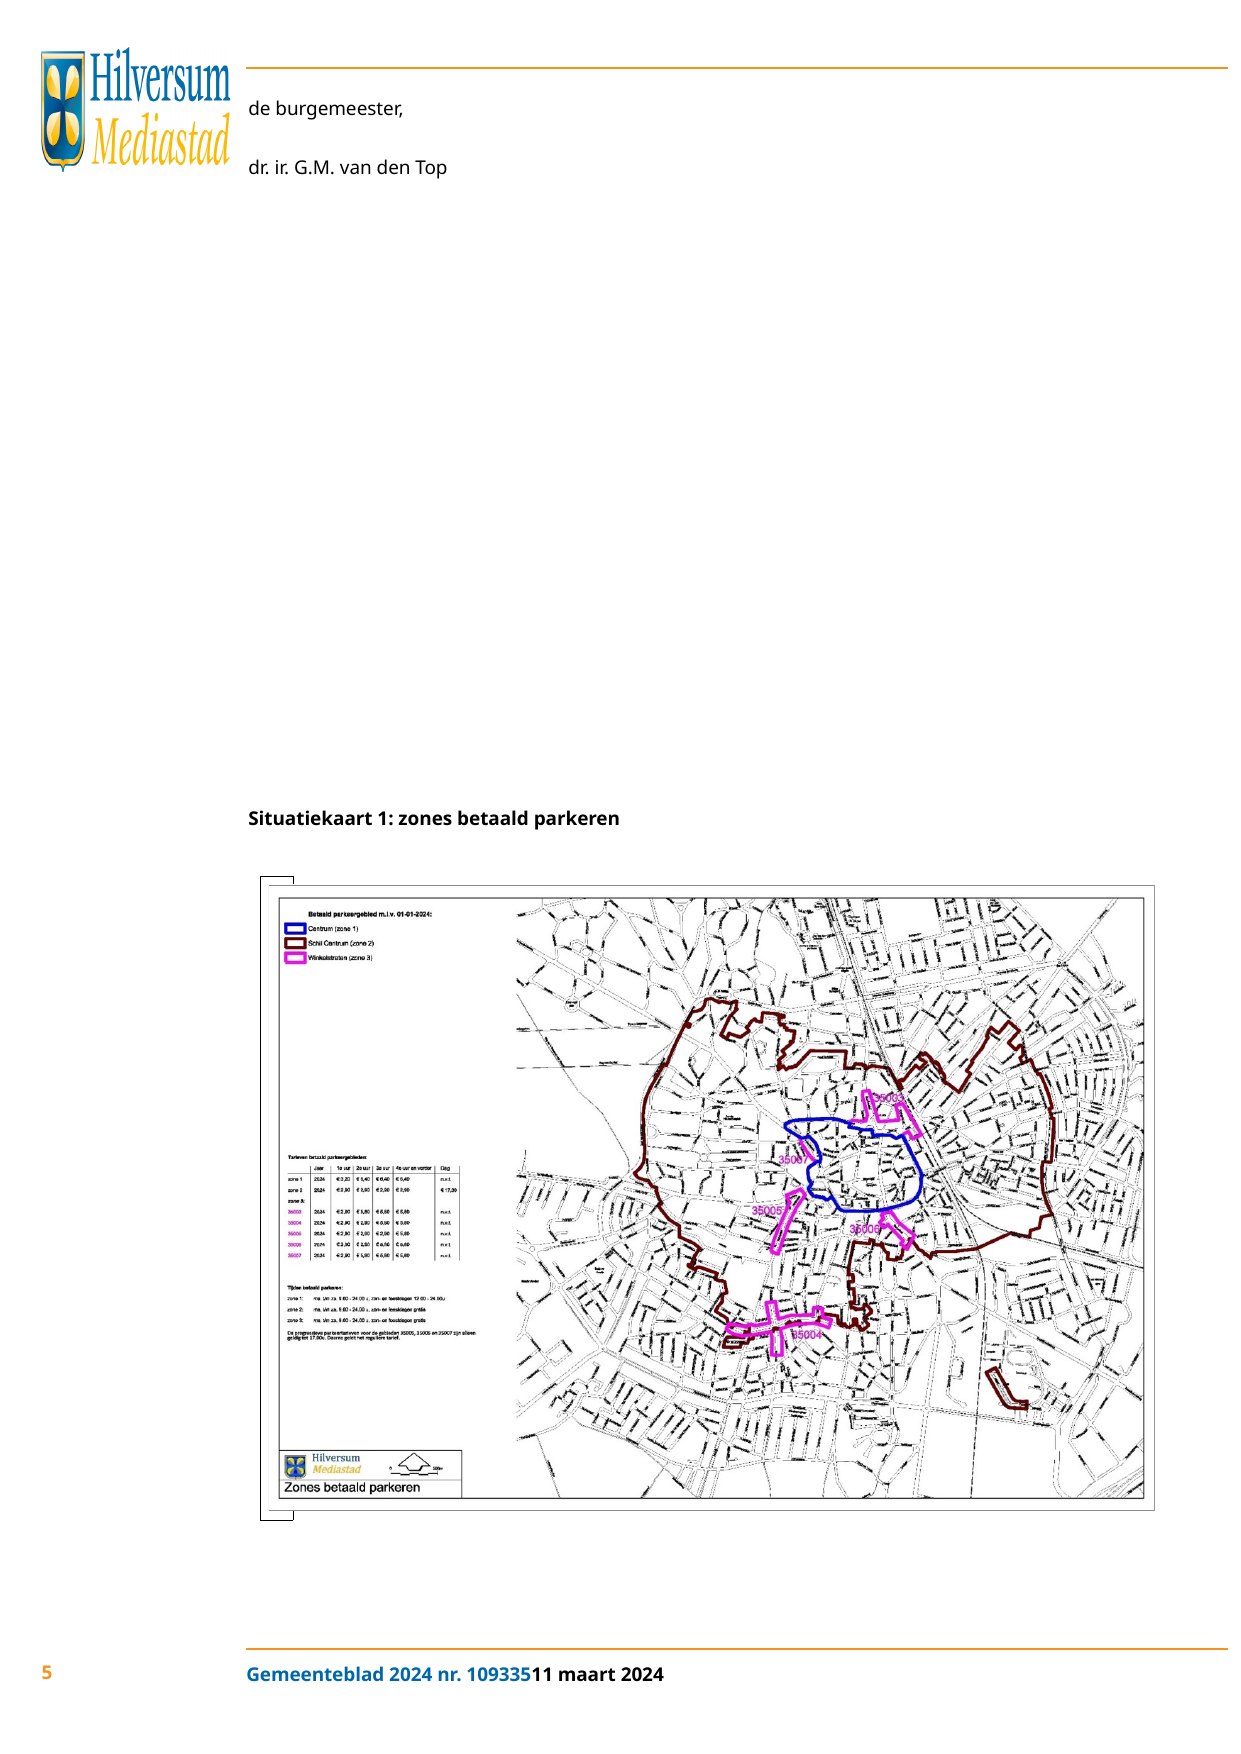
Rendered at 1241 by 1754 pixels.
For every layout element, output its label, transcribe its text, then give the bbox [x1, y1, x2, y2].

picture [268, 884, 1155, 1511]
text de burgemeester, [248, 95, 1152, 121]
text Situatiekaart 1: zones betaald parkeren [248, 805, 1152, 831]
text dr. ir. G.M. van den Top [248, 154, 1152, 180]
picture [41, 47, 231, 172]
